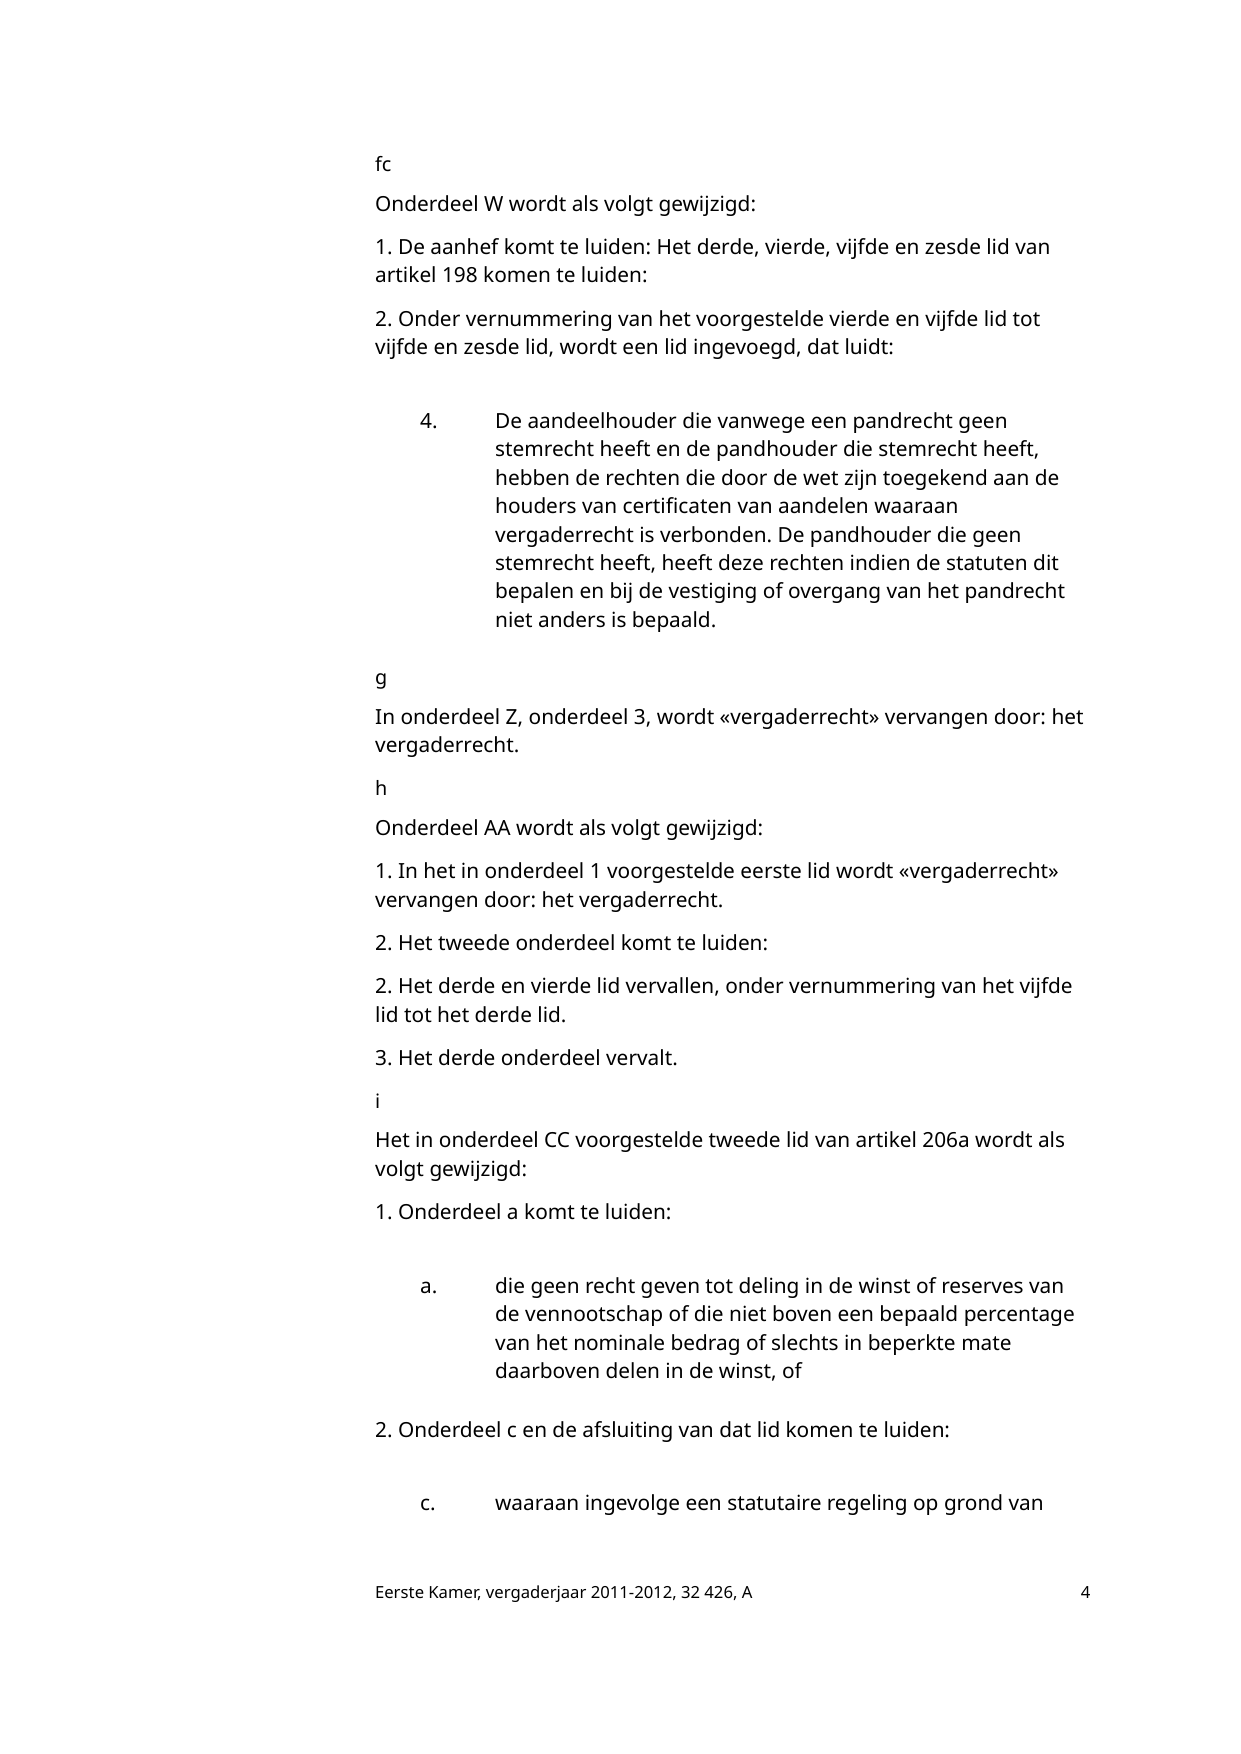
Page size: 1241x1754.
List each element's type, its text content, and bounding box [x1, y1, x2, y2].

list De aandeelhouder die vanwege een pandrecht geen stemrecht heeft en de pandhouder die stemrecht heeft, hebben de rechten die door de wet zijn toegekend aan de houders van certificaten van aandelen waaraan vergaderrecht is verbonden. De pandhouder die geen stemrecht heeft, heeft deze rechten indien de statuten dit bepalen en bij de vestiging of overgang van het pandrecht niet anders is bepaald. [420, 406, 1090, 633]
text fc [375, 150, 1090, 177]
text Onderdeel AA wordt als volgt gewijzigd: [375, 813, 1090, 841]
text 2. Het derde en vierde lid vervallen, onder vernummering van het vijfde lid tot het derde lid. [375, 972, 1090, 1028]
text 1. De aanhef komt te luiden: Het derde, vierde, vijfde en zesde lid van artikel 198 komen te luiden: [375, 232, 1090, 289]
list waaraan ingevolge een statutaire regeling op grond van [420, 1488, 1090, 1517]
text h [375, 774, 1090, 801]
text 2. Onder vernummering van het voorgestelde vierde en vijfde lid tot vijfde en zesde lid, wordt een lid ingevoegd, dat luidt: [375, 304, 1090, 361]
text In onderdeel Z, onderdeel 3, wordt «vergaderrecht» vervangen door: het vergaderrecht. [375, 702, 1090, 759]
text i [375, 1087, 1090, 1114]
text 1. In het in onderdeel 1 voorgestelde eerste lid wordt «vergaderrecht» vervangen door: het vergaderrecht. [375, 856, 1090, 913]
text Het in onderdeel CC voorgestelde tweede lid van artikel 206a wordt als volgt gewijzigd: [375, 1126, 1090, 1182]
text 3. Het derde onderdeel vervalt. [375, 1043, 1090, 1072]
text 2. Onderdeel c en de afsluiting van dat lid komen te luiden: [375, 1415, 1090, 1443]
text 2. Het tweede onderdeel komt te luiden: [375, 928, 1090, 957]
text Onderdeel W wordt als volgt gewijzigd: [375, 189, 1090, 217]
text 1. Onderdeel a komt te luiden: [375, 1197, 1090, 1226]
text g [375, 663, 1090, 690]
list die geen recht geven tot deling in de winst of reserves van de vennootschap of die niet boven een bepaald percentage van het nominale bedrag of slechts in beperkte mate daarboven delen in de winst, of [420, 1271, 1090, 1385]
